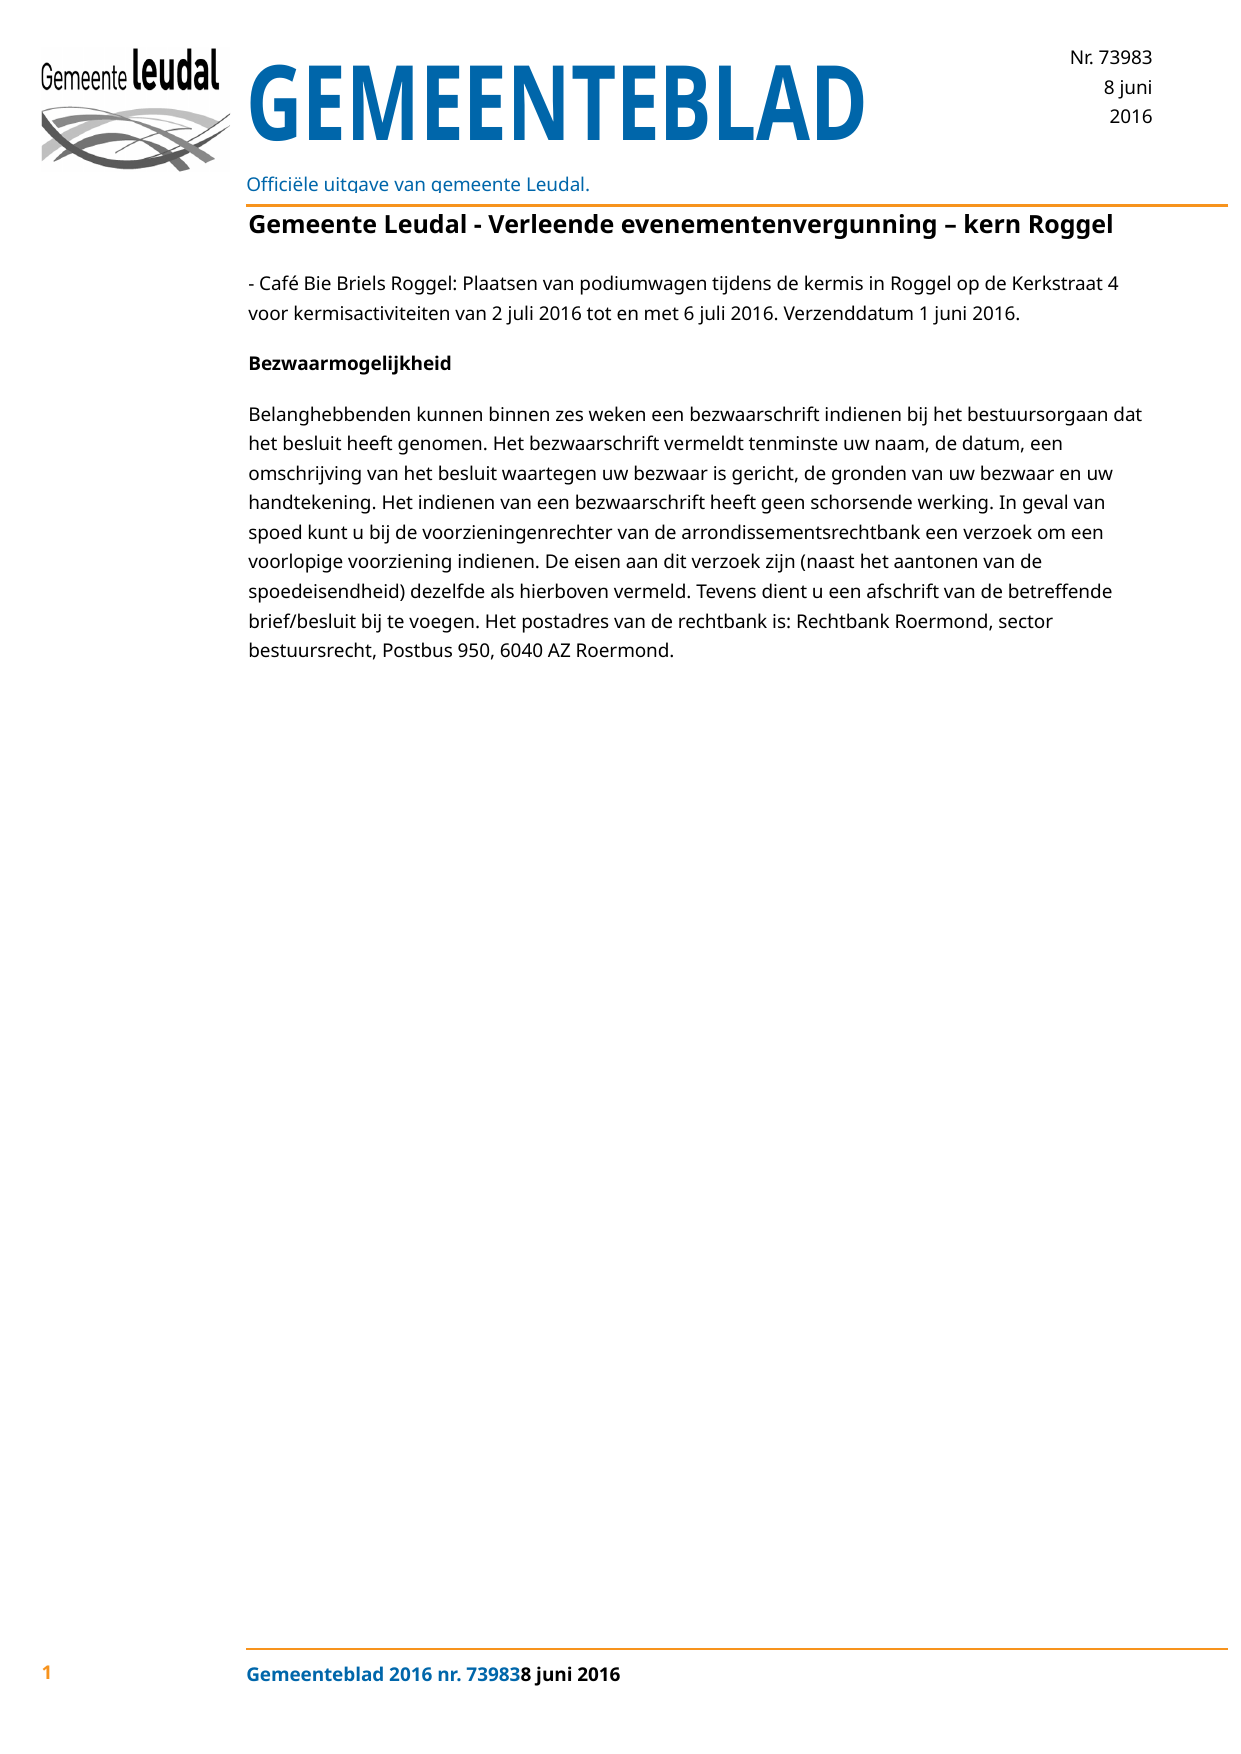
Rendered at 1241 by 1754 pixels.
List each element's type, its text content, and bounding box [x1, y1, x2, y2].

text - Café Bie Briels Roggel: Plaatsen van podiumwagen tijdens de kermis in Roggel op de Kerkstraat 4 voor kermisactiviteiten van 2 juli 2016 tot en met 6 juli 2016. Verzenddatum 1 juni 2016. [248, 270, 1152, 326]
text Gemeente Leudal - Verleende evenementenvergunning – kern Roggel [248, 207, 1152, 241]
text Belanghebbenden kunnen binnen zes weken een bezwaarschrift indienen bij het bestuursorgaan dat het besluit heeft genomen. Het bezwaarschrift vermeldt tenminste uw naam, de datum, een omschrijving van het besluit waartegen uw bezwaar is gericht, de gronden van uw bezwaar en uw handtekening. Het indienen van een bezwaarschrift heeft geen schorsende werking. In geval van spoed kunt u bij de voorzieningenrechter van de arrondissementsrechtbank een verzoek om een voorlopige voorziening indienen. De eisen aan dit verzoek zijn (naast het aantonen van de spoedeisendheid) dezelfde als hierboven vermeld. Tevens dient u een afschrift van de betreffende brief/besluit bij te voegen. Het postadres van de rechtbank is: Rechtbank Roermond, sector bestuursrecht, Postbus 950, 6040 AZ Roermond. [248, 401, 1152, 663]
text Bezwaarmogelijkheid [248, 350, 1152, 376]
picture [41, 47, 231, 172]
